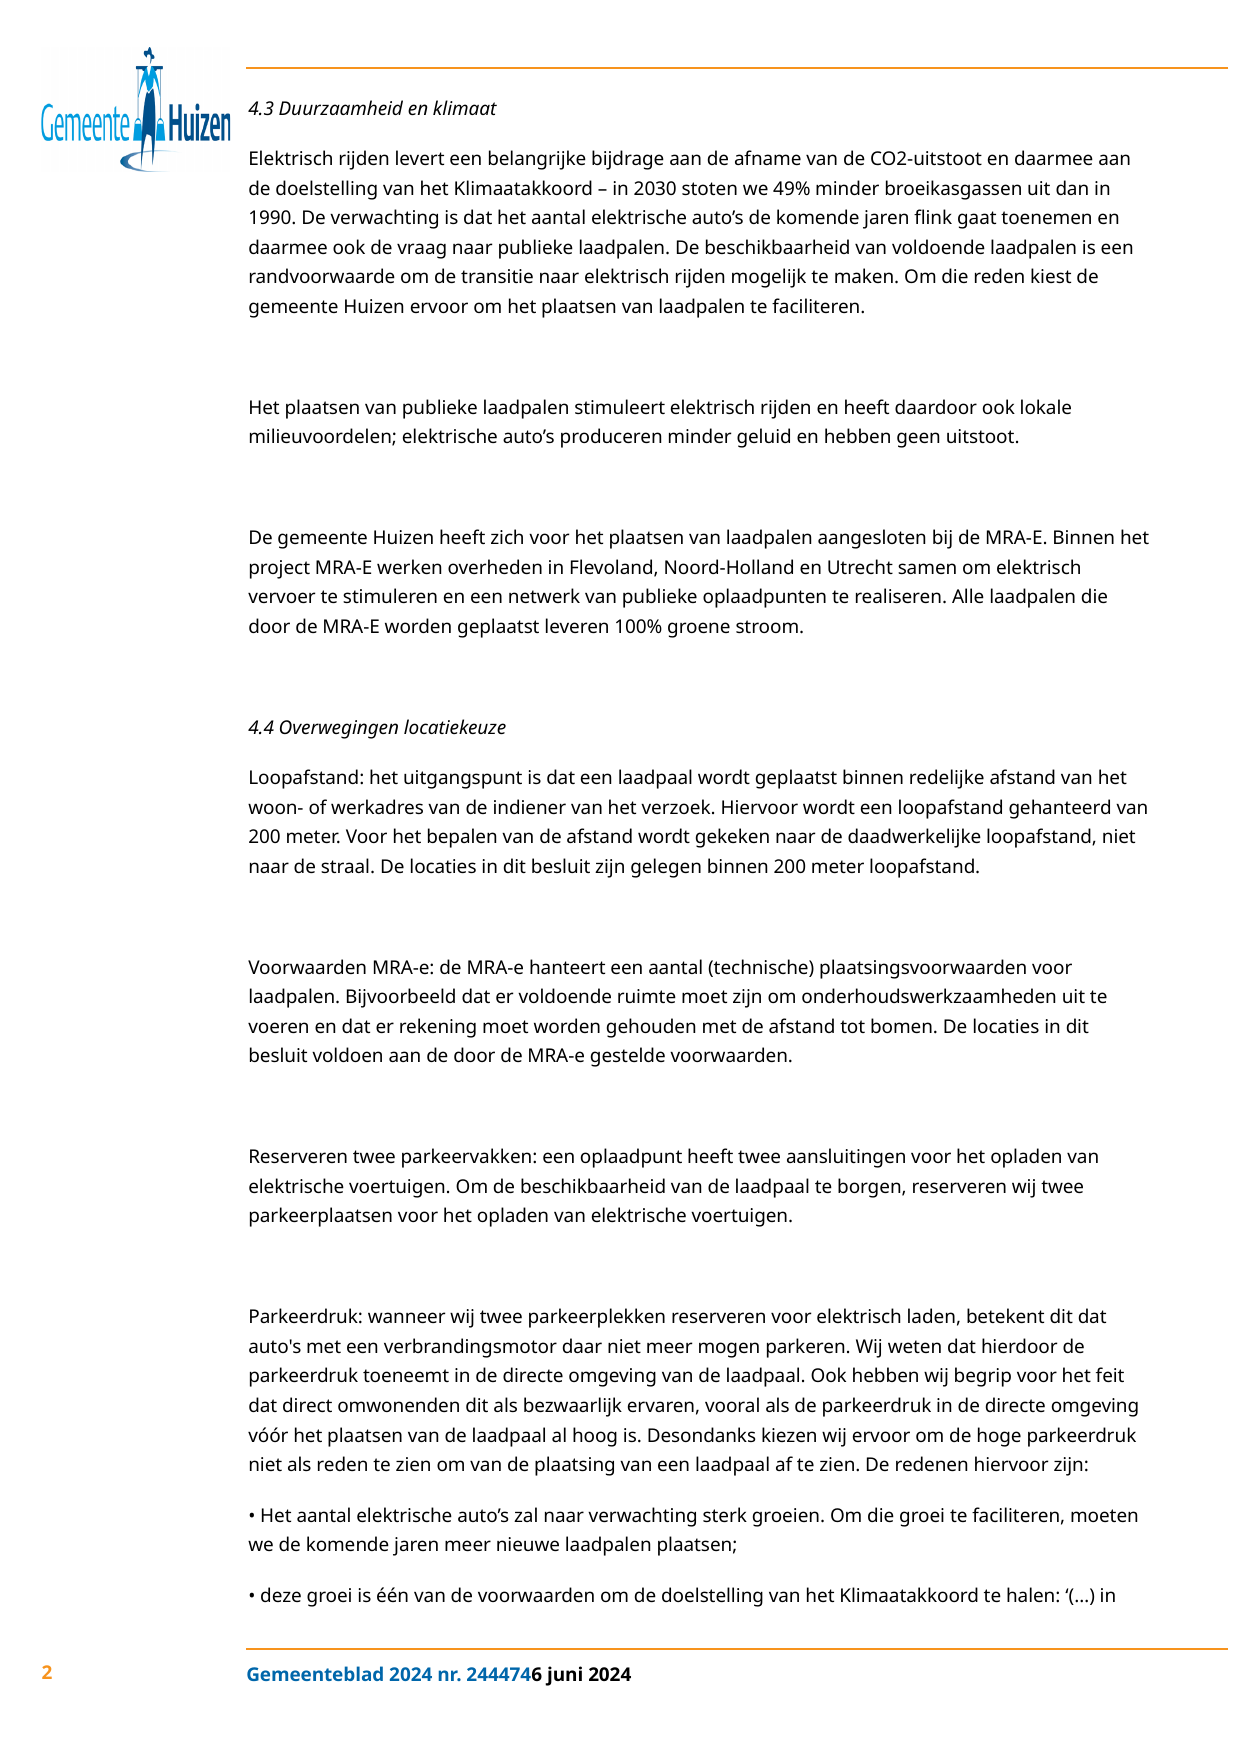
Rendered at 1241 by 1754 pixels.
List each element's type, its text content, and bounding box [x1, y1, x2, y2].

text Reserveren twee parkeervakken: een oplaadpunt heeft twee aansluitingen voor het opladen van elektrische voertuigen. Om de beschikbaarheid van de laadpaal te borgen, reserveren wij twee parkeerplaatsen voor het opladen van elektrische voertuigen. [248, 1143, 1152, 1228]
text De gemeente Huizen heeft zich voor het plaatsen van laadpalen aangesloten bij de MRA-E. Binnen het project MRA-E werken overheden in Flevoland, Noord-Holland en Utrecht samen om elektrisch vervoer te stimuleren en een netwerk van publieke oplaadpunten te realiseren. Alle laadpalen die door de MRA-E worden geplaatst leveren 100% groene stroom. [248, 524, 1152, 639]
text • deze groei is één van de voorwaarden om de doelstelling van het Klimaatakkoord te halen: ‘(…) in [248, 1582, 1152, 1608]
text Parkeerdruk: wanneer wij twee parkeerplekken reserveren voor elektrisch laden, betekent dit dat auto's met een verbrandingsmotor daar niet meer mogen parkeren. Wij weten dat hierdoor de parkeerdruk toeneemt in de directe omgeving van de laadpaal. Ook hebben wij begrip voor het feit dat direct omwonenden dit als bezwaarlijk ervaren, vooral als de parkeerdruk in de directe omgeving vóór het plaatsen van de laadpaal al hoog is. Desondanks kiezen wij ervoor om de hoge parkeerdruk niet als reden te zien om van de plaatsing van een laadpaal af te zien. De redenen hiervoor zijn: [248, 1303, 1152, 1477]
picture [41, 47, 231, 172]
text 4.3 Duurzaamheid en klimaat [248, 95, 1152, 121]
text Het plaatsen van publieke laadpalen stimuleert elektrisch rijden en heeft daardoor ook lokale milieuvoordelen; elektrische auto’s produceren minder geluid en hebben geen uitstoot. [248, 394, 1152, 449]
text Elektrisch rijden levert een belangrijke bijdrage aan de afname van de CO2-uitstoot en daarmee aan de doelstelling van het Klimaatakkoord – in 2030 stoten we 49% minder broeikasgassen uit dan in 1990. De verwachting is dat het aantal elektrische auto’s de komende jaren flink gaat toenemen en daarmee ook de vraag naar publieke laadpalen. De beschikbaarheid van voldoende laadpalen is een randvoorwaarde om de transitie naar elektrisch rijden mogelijk te maken. Om die reden kiest de gemeente Huizen ervoor om het plaatsen van laadpalen te faciliteren. [248, 145, 1152, 319]
text Loopafstand: het uitgangspunt is dat een laadpaal wordt geplaatst binnen redelijke afstand van het woon- of werkadres van de indiener van het verzoek. Hiervoor wordt een loopafstand gehanteerd van 200 meter. Voor het bepalen van de afstand wordt gekeken naar de daadwerkelijke loopafstand, niet naar de straal. De locaties in dit besluit zijn gelegen binnen 200 meter loopafstand. [248, 764, 1152, 879]
text Voorwaarden MRA-e: de MRA-e hanteert een aantal (technische) plaatsingsvoorwaarden voor laadpalen. Bijvoorbeeld dat er voldoende ruimte moet zijn om onderhoudswerkzaamheden uit te voeren en dat er rekening moet worden gehouden met de afstand tot bomen. De locaties in dit besluit voldoen aan de door de MRA-e gestelde voorwaarden. [248, 954, 1152, 1068]
text 4.4 Overwegingen locatiekeuze [248, 714, 1152, 740]
text • Het aantal elektrische auto’s zal naar verwachting sterk groeien. Om die groei te faciliteren, moeten we de komende jaren meer nieuwe laadpalen plaatsen; [248, 1502, 1152, 1557]
